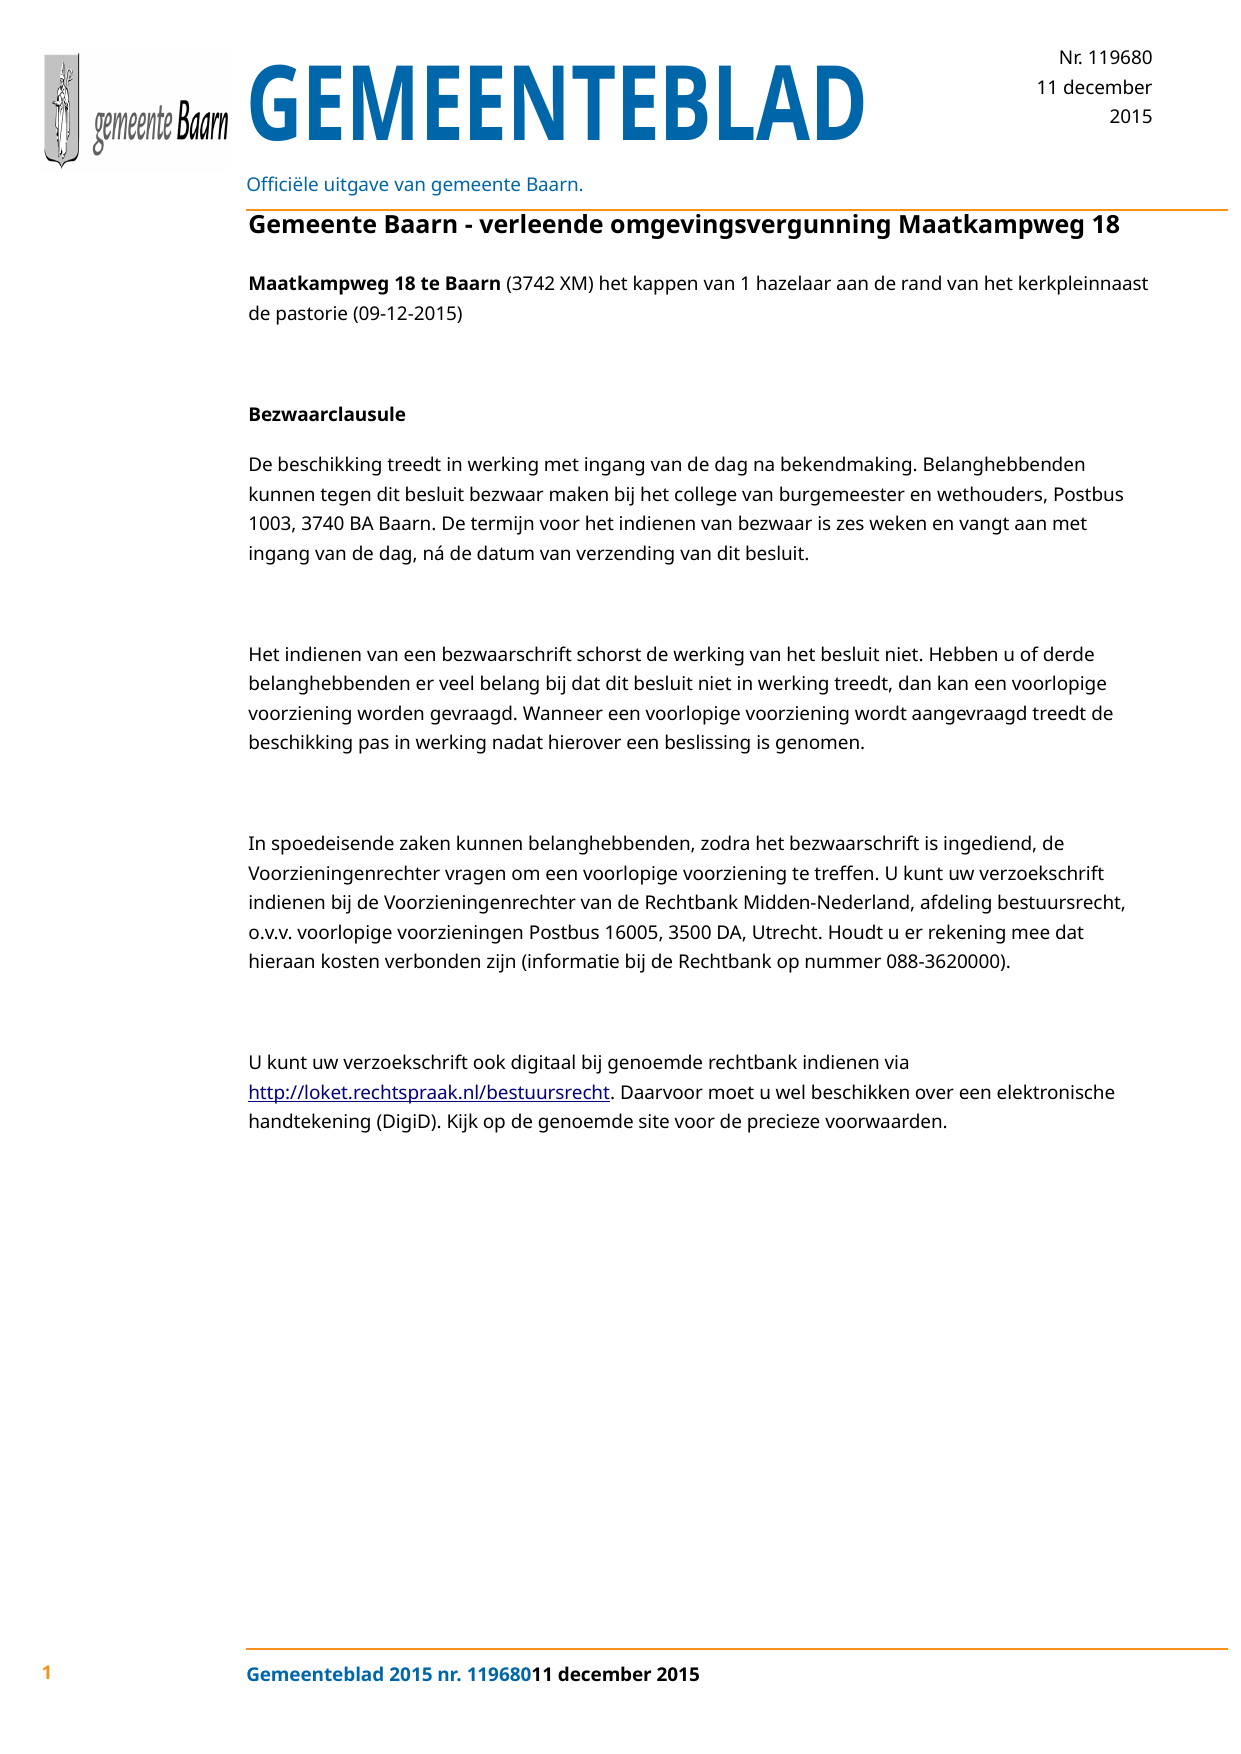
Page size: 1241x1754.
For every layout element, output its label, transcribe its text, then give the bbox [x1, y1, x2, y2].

text Maatkampweg 18 te Baarn (3742 XM) het kappen van 1 hazelaar aan de rand van het kerkpleinnaast de pastorie (09-12-2015) [248, 270, 1152, 326]
text In spoedeisende zaken kunnen belanghebbenden, zodra het bezwaarschrift is ingediend, de Voorzieningenrechter vragen om een voorlopige voorziening te treffen. U kunt uw verzoekschrift indienen bij de Voorzieningenrechter van de Rechtbank Midden-Nederland, afdeling bestuursrecht, o.v.v. voorlopige voorzieningen Postbus 16005, 3500 DA, Utrecht. Houdt u er rekening mee dat hieraan kosten verbonden zijn (informatie bij de Rechtbank op nummer 088-3620000). [248, 830, 1152, 974]
text De beschikking treedt in werking met ingang van de dag na bekendmaking. Belanghebbenden kunnen tegen dit besluit bezwaar maken bij het college van burgemeester en wethouders, Postbus 1003, 3740 BA Baarn. De termijn voor het indienen van bezwaar is zes weken en vangt aan met ingang van de dag, ná de datum van verzending van dit besluit. [248, 451, 1152, 566]
text Gemeente Baarn - verleende omgevingsvergunning Maatkampweg 18 [248, 211, 1152, 241]
text Het indienen van een bezwaarschrift schorst de werking van het besluit niet. Hebben u of derde belanghebbenden er veel belang bij dat dit besluit niet in werking treedt, dan kan een voorlopige voorziening worden gevraagd. Wanneer een voorlopige voorziening wordt aangevraagd treedt de beschikking pas in werking nadat hierover een beslissing is genomen. [248, 641, 1152, 755]
text Bezwaarclausule [248, 401, 1152, 426]
picture [41, 47, 231, 172]
text U kunt uw verzoekschrift ook digitaal bij genoemde rechtbank indienen via http://loket.rechtspraak.nl/bestuursrecht. Daarvoor moet u wel beschikken over een elektronische handtekening (DigiD). Kijk op de genoemde site voor de precieze voorwaarden. [248, 1049, 1152, 1134]
